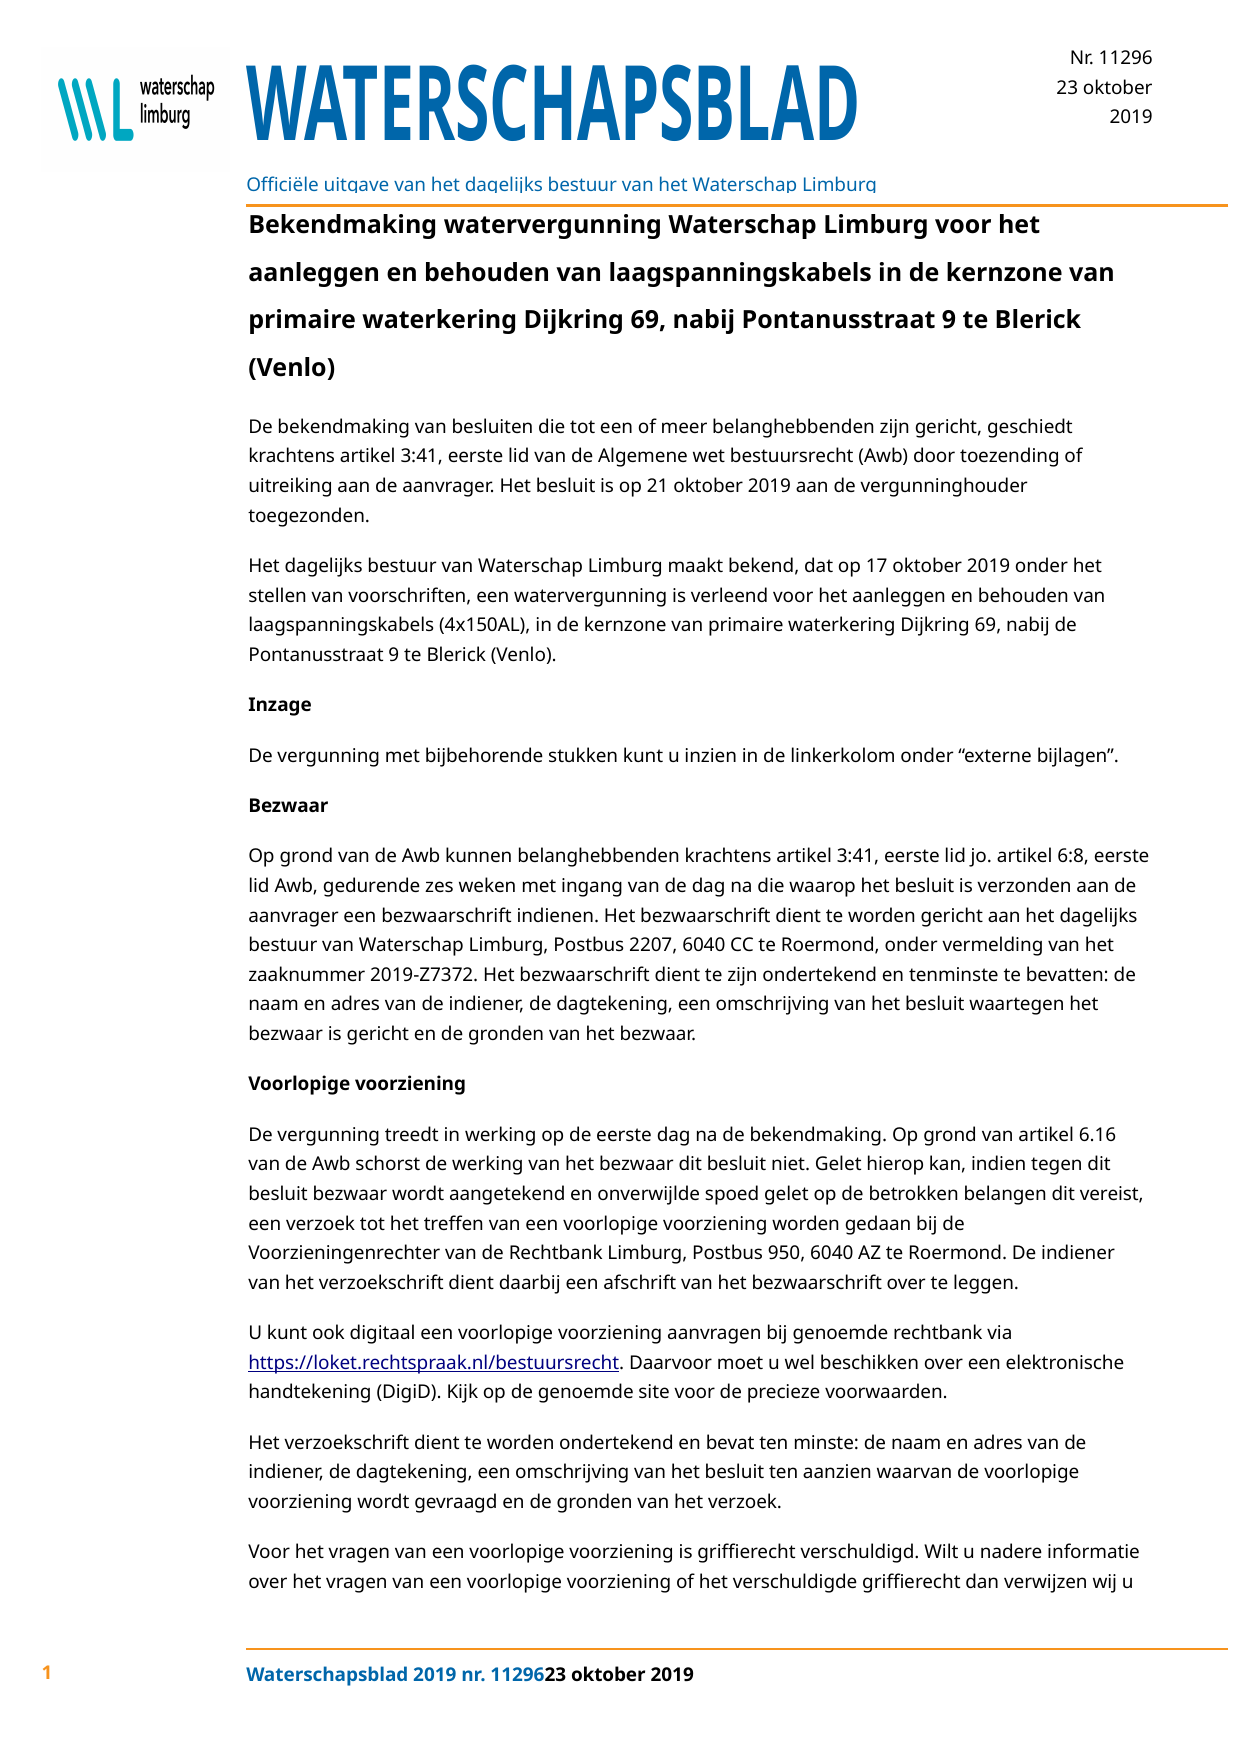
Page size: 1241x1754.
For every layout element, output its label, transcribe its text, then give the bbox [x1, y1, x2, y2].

text Inzage [248, 691, 1152, 717]
text Bezwaar [248, 792, 1152, 818]
text Op grond van de Awb kunnen belanghebbenden krachtens artikel 3:41, eerste lid jo. artikel 6:8, eerste lid Awb, gedurende zes weken met ingang van de dag na die waarop het besluit is verzonden aan de aanvrager een bezwaarschrift indienen. Het bezwaarschrift dient te worden gericht aan het dagelijks bestuur van Waterschap Limburg, Postbus 2207, 6040 CC te Roermond, onder vermelding van het zaaknummer 2019-Z7372. Het bezwaarschrift dient te zijn ondertekend en tenminste te bevatten: de naam en adres van de indiener, de dagtekening, een omschrijving van het besluit waartegen het bezwaar is gericht en de gronden van het bezwaar. [248, 843, 1152, 1046]
text De bekendmaking van besluiten die tot een of meer belanghebbenden zijn gericht, geschiedt krachtens artikel 3:41, eerste lid van de Algemene wet bestuursrecht (Awb) door toezending of uitreiking aan de aanvrager. Het besluit is op 21 oktober 2019 aan de vergunninghouder toegezonden. [248, 413, 1152, 528]
text Voorlopige voorziening [248, 1071, 1152, 1096]
text U kunt ook digitaal een voorlopige voorziening aanvragen bij genoemde rechtbank via https://loket.rechtspraak.nl/bestuursrecht. Daarvoor moet u wel beschikken over een elektronische handtekening (DigiD). Kijk op de genoemde site voor de precieze voorwaarden. [248, 1319, 1152, 1404]
text Het dagelijks bestuur van Waterschap Limburg maakt bekend, dat op 17 oktober 2019 onder het stellen van voorschriften, een watervergunning is verleend voor het aanleggen en behouden van laagspanningskabels (4x150AL), in de kernzone van primaire waterkering Dijkring 69, nabij de Pontanusstraat 9 te Blerick (Venlo). [248, 552, 1152, 667]
text De vergunning met bijbehorende stukken kunt u inzien in de linkerkolom onder “externe bijlagen”. [248, 742, 1152, 768]
text Bekendmaking watervergunning Waterschap Limburg voor het aanleggen en behouden van laagspanningskabels in de kernzone van primaire waterkering Dijkring 69, nabij Pontanusstraat 9 te Blerick (Venlo) [248, 207, 1152, 384]
text De vergunning treedt in werking op de eerste dag na de bekendmaking. Op grond van artikel 6.16 van de Awb schorst de werking van het bezwaar dit besluit niet. Gelet hierop kan, indien tegen dit besluit bezwaar wordt aangetekend en onverwijlde spoed gelet op de betrokken belangen dit vereist, een verzoek tot het treffen van een voorlopige voorziening worden gedaan bij de Voorzieningenrechter van de Rechtbank Limburg, Postbus 950, 6040 AZ te Roermond. De indiener van het verzoekschrift dient daarbij een afschrift van het bezwaarschrift over te leggen. [248, 1121, 1152, 1295]
picture [41, 47, 231, 172]
text Het verzoekschrift dient te worden ondertekend en bevat ten minste: de naam en adres van de indiener, de dagtekening, een omschrijving van het besluit ten aanzien waarvan de voorlopige voorziening wordt gevraagd en de gronden van het verzoek. [248, 1429, 1152, 1514]
text Voor het vragen van een voorlopige voorziening is griffierecht verschuldigd. Wilt u nadere informatie over het vragen van een voorlopige voorziening of het verschuldigde griffierecht dan verwijzen wij u [248, 1538, 1152, 1594]
